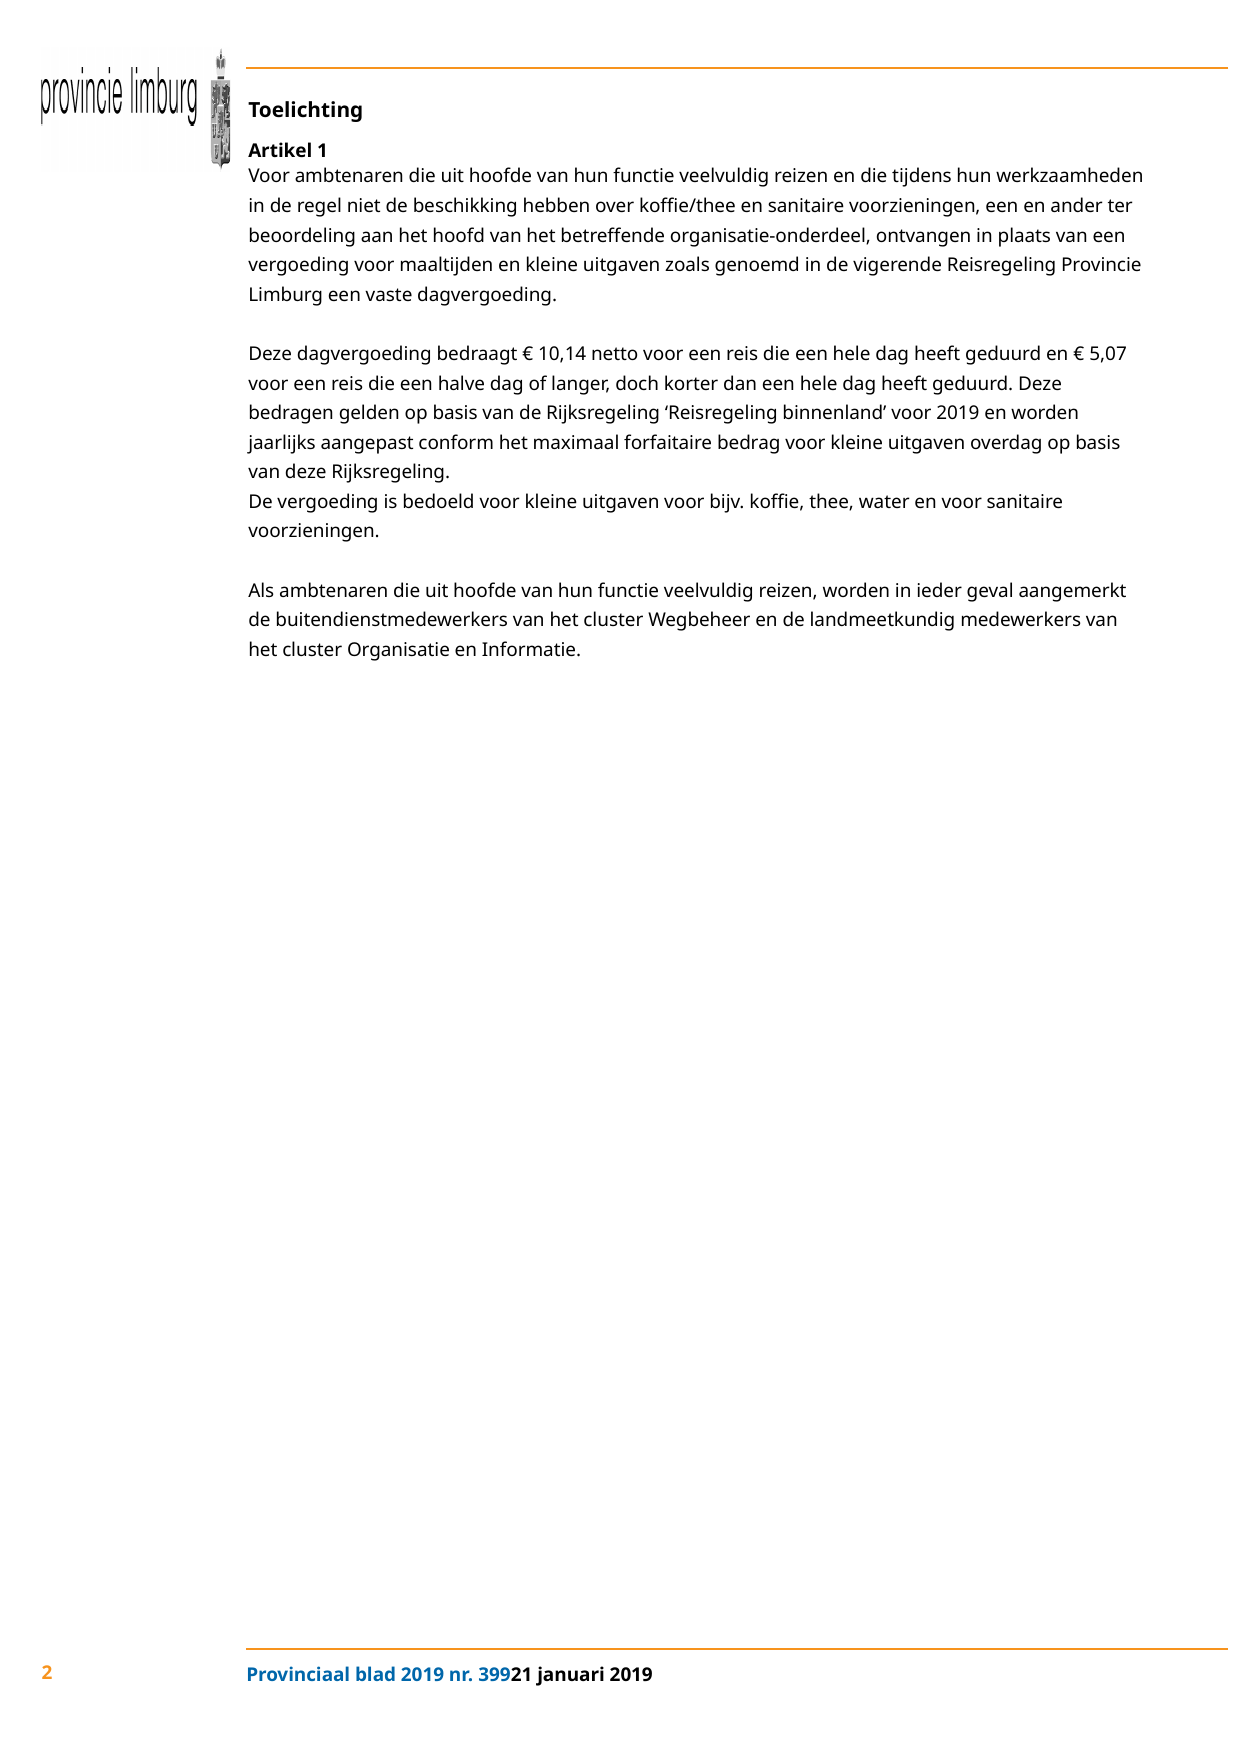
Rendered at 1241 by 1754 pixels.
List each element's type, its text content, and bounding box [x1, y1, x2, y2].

picture [41, 47, 231, 172]
text Deze dagvergoeding bedraagt € 10,14 netto voor een reis die een hele dag heeft geduurd en € 5,07 voor een reis die een halve dag of langer, doch korter dan een hele dag heeft geduurd. Deze bedragen gelden op basis van de Rijksregeling ‘Reisregeling binnenland’ voor 2019 en worden jaarlijks aangepast conform het maximaal forfaitaire bedrag voor kleine uitgaven overdag op basis van deze Rijksregeling. [248, 340, 1152, 484]
text De vergoeding is bedoeld voor kleine uitgaven voor bijv. koffie, thee, water en voor sanitaire voorzieningen. [248, 488, 1152, 543]
text Voor ambtenaren die uit hoofde van hun functie veelvuldig reizen en die tijdens hun werkzaamheden in de regel niet de beschikking hebben over koffie/thee en sanitaire voorzieningen, een en ander ter beoordeling aan het hoofd van het betreffende organisatie-onderdeel, ontvangen in plaats van een vergoeding voor maaltijden en kleine uitgaven zoals genoemd in de vigerende Reisregeling Provincie Limburg een vaste dagvergoeding. [248, 163, 1152, 307]
text Toelichting [248, 95, 1152, 123]
text Als ambtenaren die uit hoofde van hun functie veelvuldig reizen, worden in ieder geval aangemerkt de buitendienstmedewerkers van het cluster Wegbeheer en de landmeetkundig medewerkers van het cluster Organisatie en Informatie. [248, 577, 1152, 662]
text Artikel 1 [248, 137, 1152, 163]
